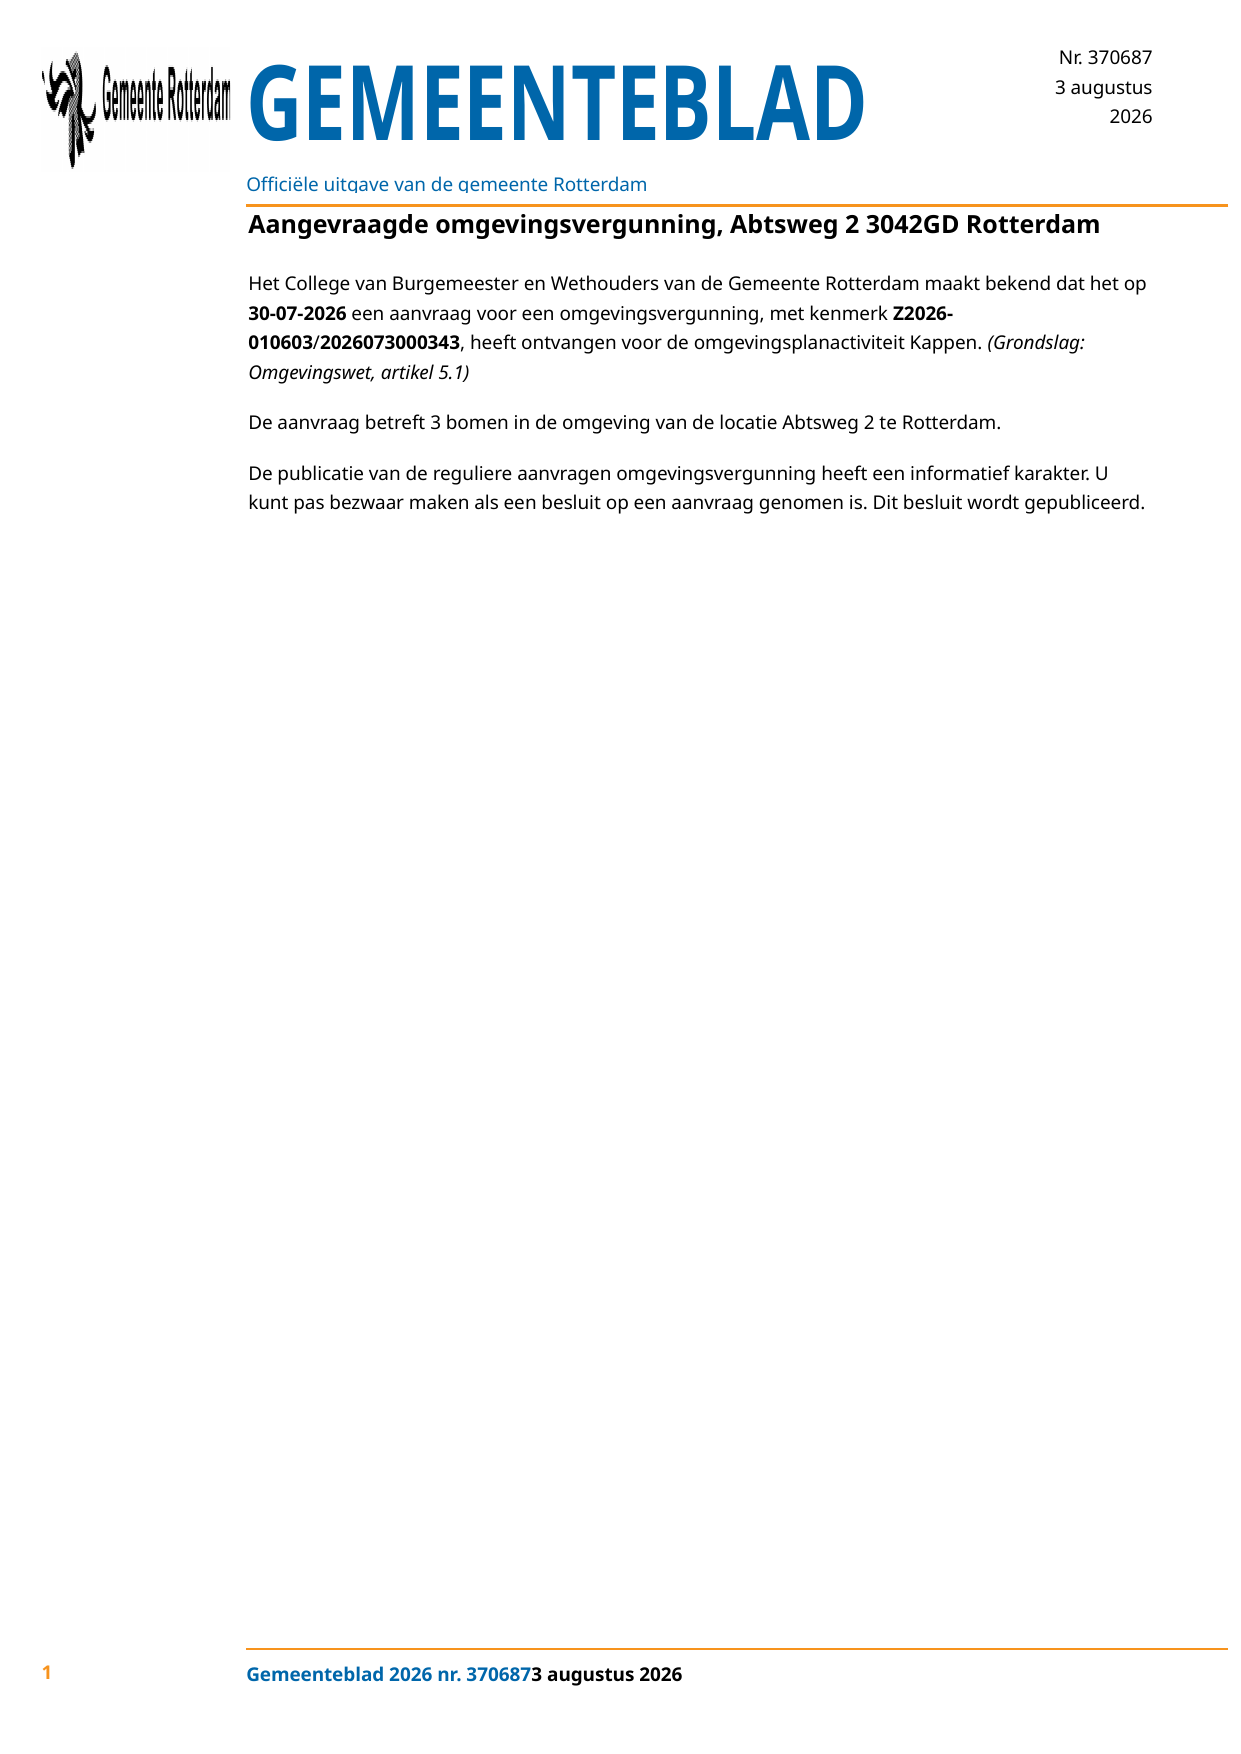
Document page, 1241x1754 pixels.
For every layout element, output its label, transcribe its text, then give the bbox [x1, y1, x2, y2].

text Het College van Burgemeester en Wethouders van de Gemeente Rotterdam maakt bekend dat het op 30-07-2026 een aanvraag voor een omgevingsvergunning, met kenmerk Z2026-010603/2026073000343, heeft ontvangen voor de omgevingsplanactiviteit Kappen. (Grondslag: Omgevingswet, artikel 5.1) [248, 270, 1152, 385]
text Aangevraagde omgevingsvergunning, Abtsweg 2 3042GD Rotterdam [248, 207, 1152, 241]
picture [41, 47, 231, 172]
text De publicatie van de reguliere aanvragen omgevingsvergunning heeft een informatief karakter. U kunt pas bezwaar maken als een besluit op een aanvraag genomen is. Dit besluit wordt gepubliceerd. [248, 460, 1152, 515]
text De aanvraag betreft 3 bomen in de omgeving van de locatie Abtsweg 2 te Rotterdam. [248, 409, 1152, 435]
